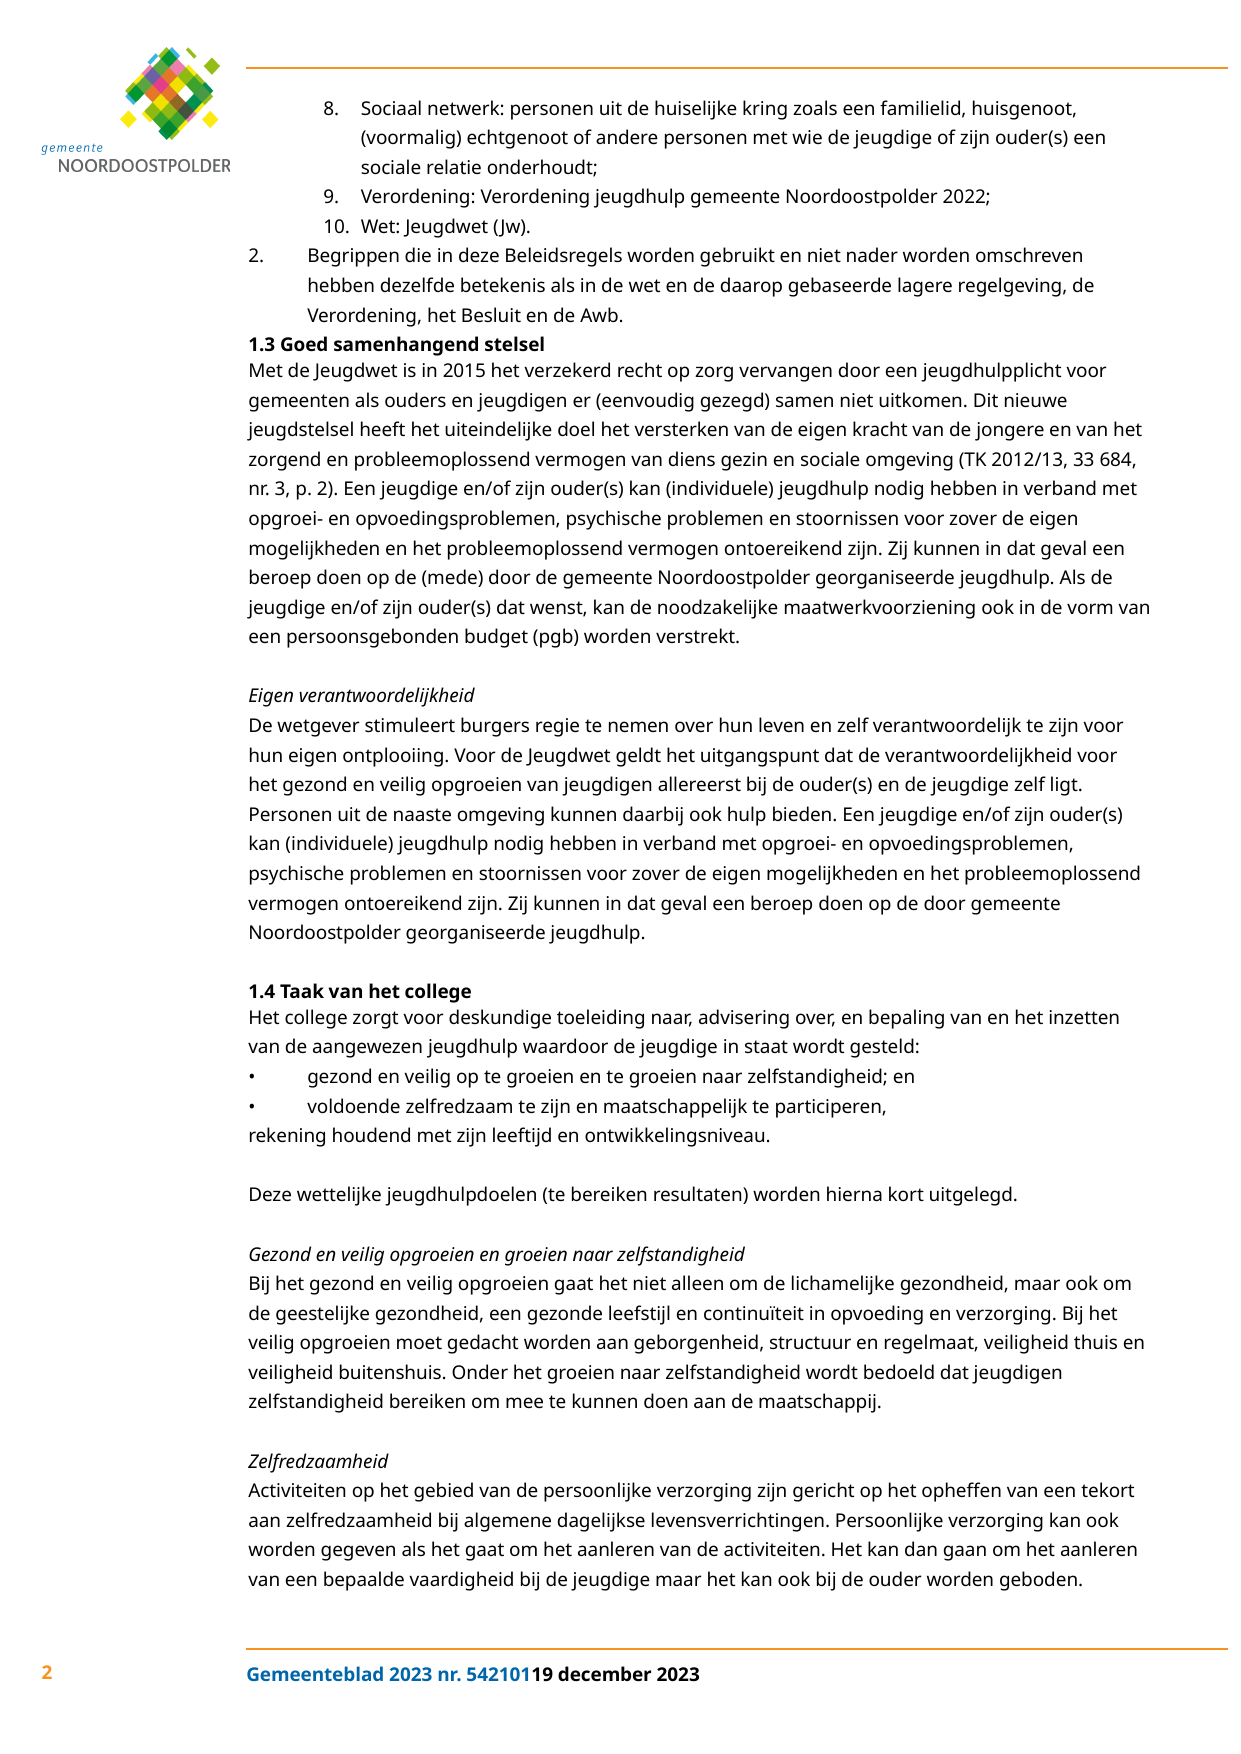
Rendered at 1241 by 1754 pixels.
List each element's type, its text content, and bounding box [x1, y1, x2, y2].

text Zelfredzaamheid [248, 1448, 1152, 1474]
text De wetgever stimuleert burgers regie te nemen over hun leven en zelf verantwoordelijk te zijn voor hun eigen ontplooiing. Voor de Jeugdwet geldt het uitgangspunt dat de verantwoordelijkheid voor het gezond en veilig opgroeien van jeugdigen allereerst bij de ouder(s) en de jeugdige zelf ligt. Personen uit de naaste omgeving kunnen daarbij ook hulp bieden. Een jeugdige en/of zijn ouder(s) kan (individuele) jeugdhulp nodig hebben in verband met opgroei- en opvoedingsproblemen, psychische problemen en stoornissen voor zover de eigen mogelijkheden en het probleemoplossend vermogen ontoereikend zijn. Zij kunnen in dat geval een beroep doen op de door gemeente Noordoostpolder georganiseerde jeugdhulp. [248, 712, 1152, 945]
text 1.4 Taak van het college [248, 978, 1152, 1004]
text Het college zorgt voor deskundige toeleiding naar, advisering over, en bepaling van en het inzetten van de aangewezen jeugdhulp waardoor de jeugdige in staat wordt gesteld: [248, 1004, 1152, 1059]
list gezond en veilig op te groeien en te groeien naar zelfstandigheid; en [248, 1063, 1152, 1089]
list Sociaal netwerk: personen uit de huiselijke kring zoals een familielid, huisgenoot, (voormalig) echtgenoot of andere personen met wie de jeugdige of zijn ouder(s) een sociale relatie onderhoudt; [323, 95, 1152, 180]
text Gezond en veilig opgroeien en groeien naar zelfstandigheid [248, 1241, 1152, 1267]
list voldoende zelfredzaam te zijn en maatschappelijk te participeren, [248, 1093, 1152, 1119]
list Wet: Jeugdwet (Jw). [323, 213, 1152, 239]
text 1.3 Goed samenhangend stelsel [248, 331, 1152, 357]
text Activiteiten op het gebied van de persoonlijke verzorging zijn gericht op het opheffen van een tekort aan zelfredzaamheid bij algemene dagelijkse levensverrichtingen. Persoonlijke verzorging kan ook worden gegeven als het gaat om het aanleren van de activiteiten. Het kan dan gaan om het aanleren van een bepaalde vaardigheid bij de jeugdige maar het kan ook bij de ouder worden geboden. [248, 1477, 1152, 1592]
text Met de Jeugdwet is in 2015 het verzekerd recht op zorg vervangen door een jeugdhulpplicht voor gemeenten als ouders en jeugdigen er (eenvoudig gezegd) samen niet uitkomen. Dit nieuwe jeugdstelsel heeft het uiteindelijke doel het versterken van de eigen kracht van de jongere en van het zorgend en probleemoplossend vermogen van diens gezin en sociale omgeving (TK 2012/13, 33 684, nr. 3, p. 2). Een jeugdige en/of zijn ouder(s) kan (individuele) jeugdhulp nodig hebben in verband met opgroei- en opvoedingsproblemen, psychische problemen en stoornissen voor zover de eigen mogelijkheden en het probleemoplossend vermogen ontoereikend zijn. Zij kunnen in dat geval een beroep doen op de (mede) door de gemeente Noordoostpolder georganiseerde jeugdhulp. Als de jeugdige en/of zijn ouder(s) dat wenst, kan de noodzakelijke maatwerkvoorziening ook in de vorm van een persoonsgebonden budget (pgb) worden verstrekt. [248, 357, 1152, 649]
text Eigen verantwoordelijkheid [248, 683, 1152, 708]
list Begrippen die in deze Beleidsregels worden gebruikt en niet nader worden omschreven hebben dezelfde betekenis als in de wet en de daarop gebaseerde lagere regelgeving, de Verordening, het Besluit en de Awb. [248, 243, 1152, 328]
list Verordening: Verordening jeugdhulp gemeente Noordoostpolder 2022; [323, 183, 1152, 209]
text Bij het gezond en veilig opgroeien gaat het niet alleen om de lichamelijke gezondheid, maar ook om de geestelijke gezondheid, een gezonde leefstijl en continuïteit in opvoeding en verzorging. Bij het veilig opgroeien moet gedacht worden aan geborgenheid, structuur en regelmaat, veiligheid thuis en veiligheid buitenshuis. Onder het groeien naar zelfstandigheid wordt bedoeld dat jeugdigen zelfstandigheid bereiken om mee te kunnen doen aan de maatschappij. [248, 1270, 1152, 1414]
picture [41, 47, 231, 172]
text Deze wettelijke jeugdhulpdoelen (te bereiken resultaten) worden hierna kort uitgelegd. [248, 1182, 1152, 1207]
text rekening houdend met zijn leeftijd en ontwikkelingsniveau. [248, 1122, 1152, 1148]
